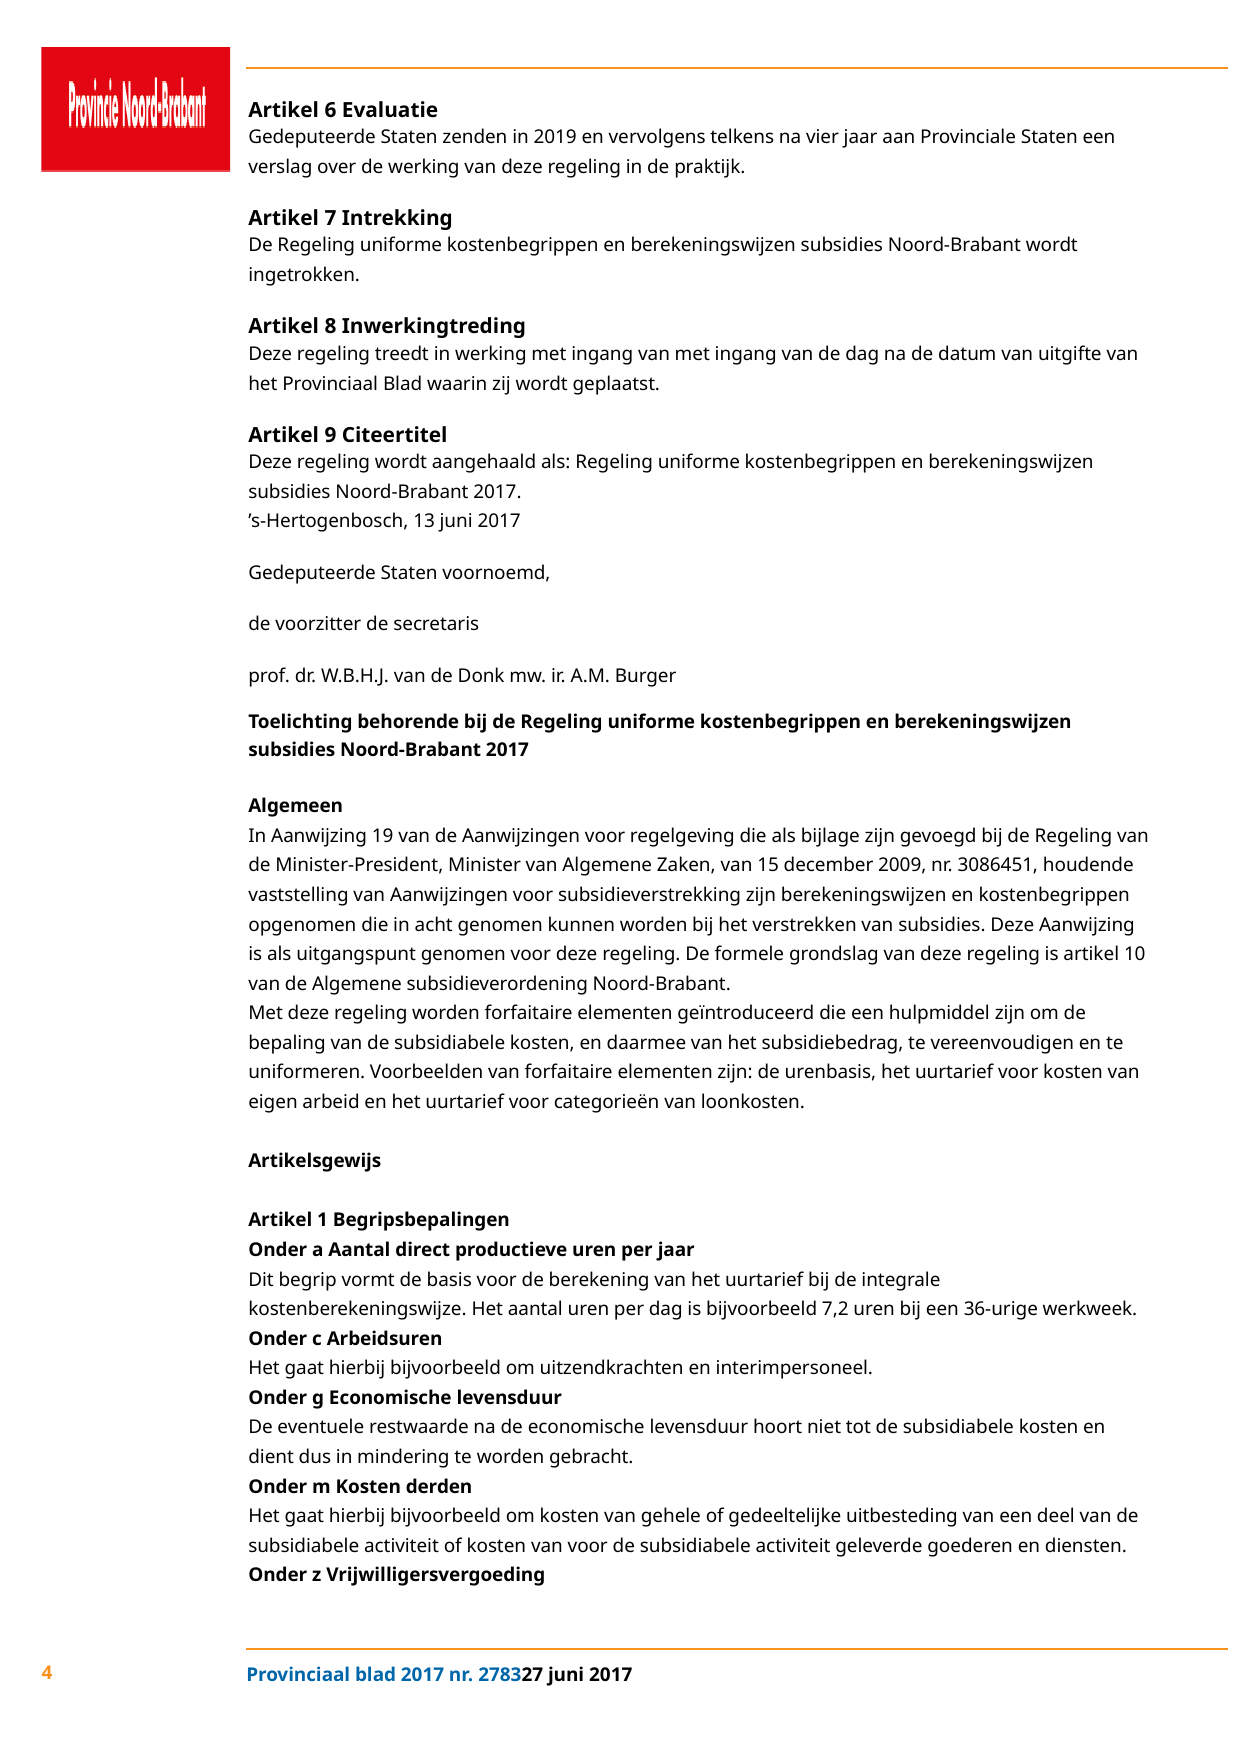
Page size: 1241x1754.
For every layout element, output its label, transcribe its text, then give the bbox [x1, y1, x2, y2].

text Met deze regeling worden forfaitaire elementen geïntroduceerd die een hulpmiddel zijn om de bepaling van de subsidiabele kosten, en daarmee van het subsidiebedrag, te vereenvoudigen en te uniformeren. Voorbeelden van forfaitaire elementen zijn: de urenbasis, het uurtarief voor kosten van eigen arbeid en het uurtarief voor categorieën van loonkosten. [248, 999, 1152, 1114]
text Artikel 1 Begripsbepalingen [248, 1207, 1152, 1232]
text prof. dr. W.B.H.J. van de Donk mw. ir. A.M. Burger [248, 662, 1152, 688]
text In Aanwijzing 19 van de Aanwijzingen voor regelgeving die als bijlage zijn gevoegd bij de Regeling van de Minister-President, Minister van Algemene Zaken, van 15 december 2009, nr. 3086451, houdende vaststelling van Aanwijzingen voor subsidieverstrekking zijn berekeningswijzen en kostenbegrippen opgenomen die in acht genomen kunnen worden bij het verstrekken van subsidies. Deze Aanwijzing is als uitgangspunt genomen voor deze regeling. De formele grondslag van deze regeling is artikel 10 van de Algemene subsidieverordening Noord-Brabant. [248, 822, 1152, 996]
text Artikel 8 Inwerkingtreding [248, 312, 1152, 340]
text Deze regeling treedt in werking met ingang van met ingang van de dag na de datum van uitgifte van het Provinciaal Blad waarin zij wordt geplaatst. [248, 340, 1152, 395]
text Artikel 9 Citeertitel [248, 420, 1152, 448]
text Gedeputeerde Staten zenden in 2019 en vervolgens telkens na vier jaar aan Provinciale Staten een verslag over de werking van deze regeling in de praktijk. [248, 123, 1152, 178]
text Onder g Economische levensduur [248, 1384, 1152, 1410]
text Het gaat hierbij bijvoorbeeld om kosten van gehele of gedeeltelijke uitbesteding van een deel van de subsidiabele activiteit of kosten van voor de subsidiabele activiteit geleverde goederen en diensten. [248, 1502, 1152, 1558]
picture [41, 47, 231, 172]
text Gedeputeerde Staten voornoemd, [248, 559, 1152, 585]
text Deze regeling wordt aangehaald als: Regeling uniforme kostenbegrippen en berekeningswijzen subsidies Noord-Brabant 2017. [248, 448, 1152, 504]
text Algemeen [248, 792, 1152, 818]
text Toelichting behorende bij de Regeling uniforme kostenbegrippen en berekeningswijzen subsidies Noord-Brabant 2017 [248, 709, 1152, 763]
text Onder z Vrijwilligersvergoeding [248, 1562, 1152, 1587]
text Het gaat hierbij bijvoorbeeld om uitzendkrachten en interimpersoneel. [248, 1354, 1152, 1380]
text De eventuele restwaarde na de economische levensduur hoort niet tot de subsidiabele kosten en dient dus in mindering te worden gebracht. [248, 1414, 1152, 1469]
text De Regeling uniforme kostenbegrippen en berekeningswijzen subsidies Noord-Brabant wordt ingetrokken. [248, 232, 1152, 287]
text Artikel 7 Intrekking [248, 203, 1152, 232]
text ’s-Hertogenbosch, 13 juni 2017 [248, 508, 1152, 533]
text Onder a Aantal direct productieve uren per jaar [248, 1236, 1152, 1262]
text Dit begrip vormt de basis voor de berekening van het uurtarief bij de integrale kostenberekeningswijze. Het aantal uren per dag is bijvoorbeeld 7,2 uren bij een 36-urige werkweek. [248, 1266, 1152, 1321]
text de voorzitter de secretaris [248, 611, 1152, 636]
text Onder m Kosten derden [248, 1473, 1152, 1498]
text Artikel 6 Evaluatie [248, 95, 1152, 123]
text Onder c Arbeidsuren [248, 1325, 1152, 1351]
text Artikelsgewijs [248, 1147, 1152, 1173]
